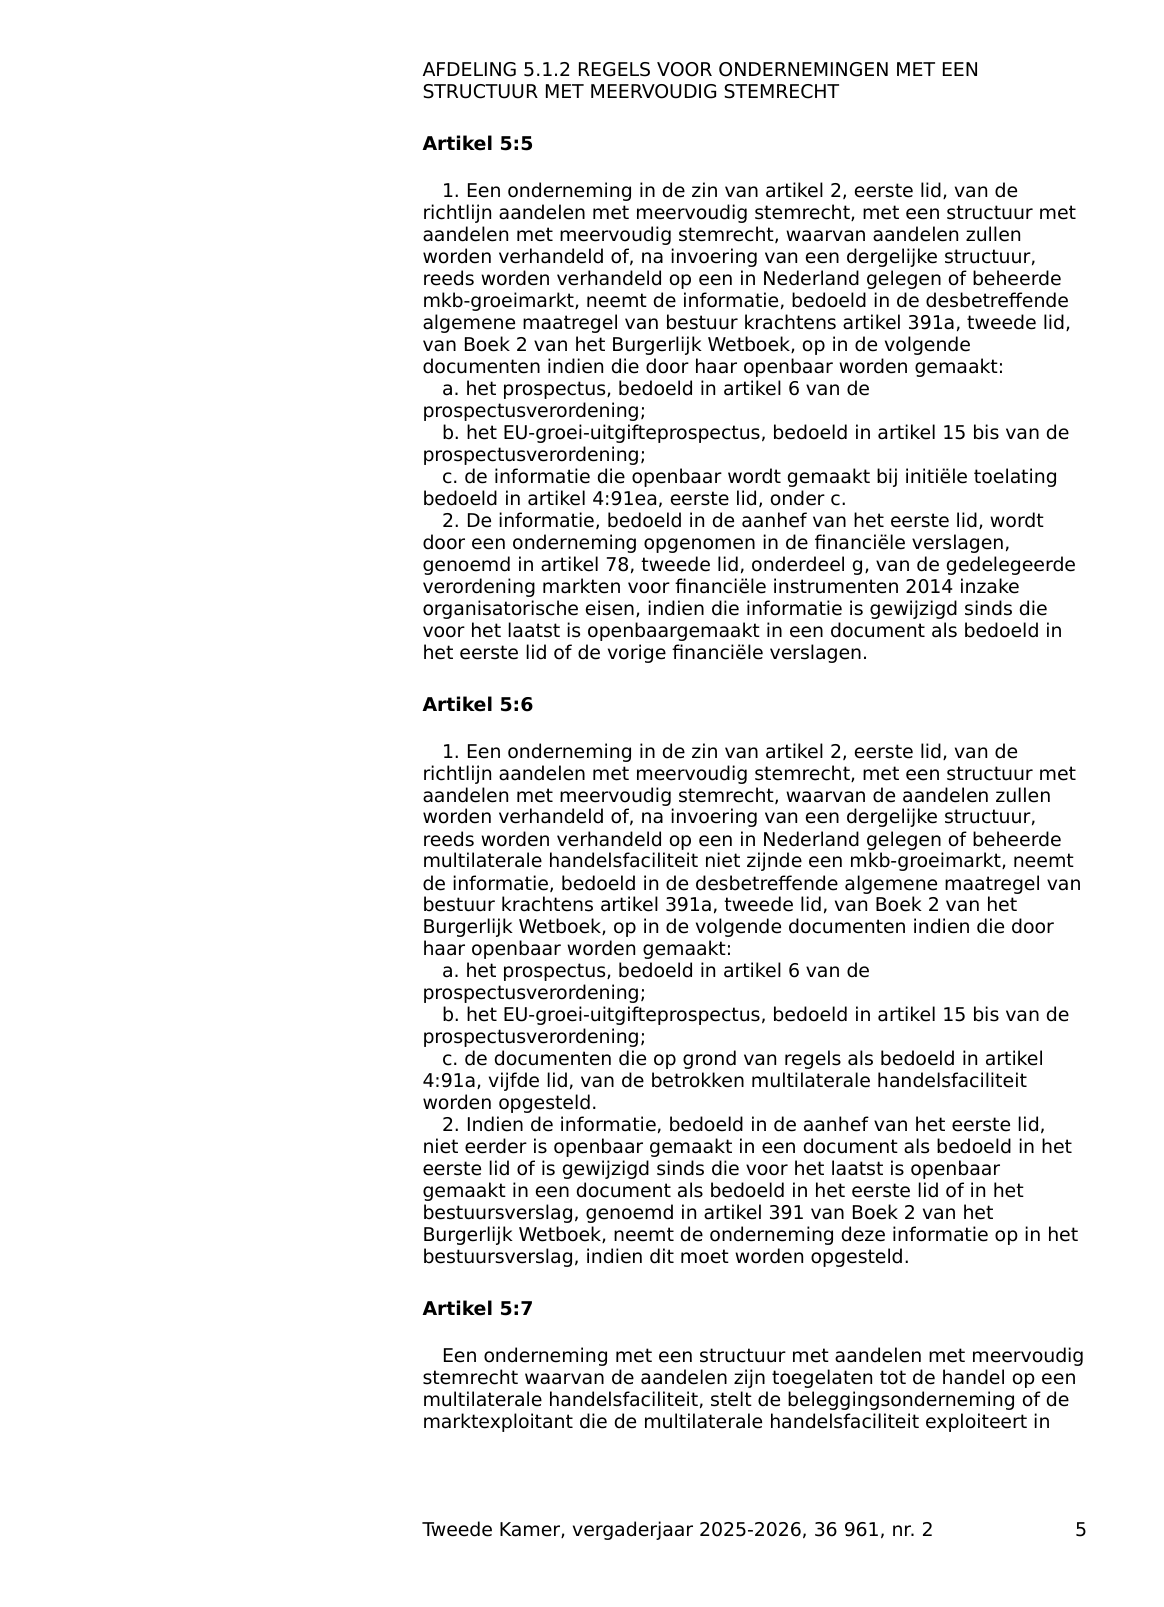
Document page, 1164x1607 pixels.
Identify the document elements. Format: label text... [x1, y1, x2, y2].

text c. de documenten die op grond van regels als bedoeld in artikel 4:91a, vijfde lid, van de betrokken multilaterale handelsfaciliteit worden opgesteld. [422, 1048, 1087, 1114]
text Een onderneming met een structuur met aandelen met meervoudig stemrecht waarvan de aandelen zijn toegelaten tot de handel op een multilaterale handelsfaciliteit, stelt de beleggingsonderneming of de marktexploitant die de multilaterale handelsfaciliteit exploiteert in [422, 1345, 1087, 1433]
text c. de informatie die openbaar wordt gemaakt bij initiële toelating bedoeld in artikel 4:91ea, eerste lid, onder c. [422, 466, 1087, 510]
subtitle Artikel 5:6 [422, 693, 1087, 716]
subtitle Artikel 5:5 [422, 133, 1087, 155]
text a. het prospectus, bedoeld in artikel 6 van de prospectusverordening; [422, 378, 1087, 422]
subtitle Artikel 5:7 [422, 1298, 1087, 1320]
text b. het EU-groei-uitgifteprospectus, bedoeld in artikel 15 bis van de prospectusverordening; [422, 422, 1087, 466]
text b. het EU-groei-uitgifteprospectus, bedoeld in artikel 15 bis van de prospectusverordening; [422, 1004, 1087, 1048]
text 1. Een onderneming in de zin van artikel 2, eerste lid, van de richtlijn aandelen met meervoudig stemrecht, met een structuur met aandelen met meervoudig stemrecht, waarvan de aandelen zullen worden verhandeld of, na invoering van een dergelijke structuur, reeds worden verhandeld op een in Nederland gelegen of beheerde multilaterale handelsfaciliteit niet zijnde een mkb-groeimarkt, neemt de informatie, bedoeld in de desbetreffende algemene maatregel van bestuur krachtens artikel 391a, tweede lid, van Boek 2 van het Burgerlijk Wetboek, op in de volgende documenten indien die door haar openbaar worden gemaakt: [422, 741, 1087, 960]
text 1. Een onderneming in de zin van artikel 2, eerste lid, van de richtlijn aandelen met meervoudig stemrecht, met een structuur met aandelen met meervoudig stemrecht, waarvan aandelen zullen worden verhandeld of, na invoering van een dergelijke structuur, reeds worden verhandeld op een in Nederland gelegen of beheerde mkb-groeimarkt, neemt de informatie, bedoeld in de desbetreffende algemene maatregel van bestuur krachtens artikel 391a, tweede lid, van Boek 2 van het Burgerlijk Wetboek, op in de volgende documenten indien die door haar openbaar worden gemaakt: [422, 180, 1087, 378]
text 2. De informatie, bedoeld in de aanhef van het eerste lid, wordt door een onderneming opgenomen in de financiële verslagen, genoemd in artikel 78, tweede lid, onderdeel g, van de gedelegeerde verordening markten voor financiële instrumenten 2014 inzake organisatorische eisen, indien die informatie is gewijzigd sinds die voor het laatst is openbaargemaakt in een document als bedoeld in het eerste lid of de vorige financiële verslagen. [422, 510, 1087, 663]
subtitle AFDELING 5.1.2 REGELS VOOR ONDERNEMINGEN MET EEN STRUCTUUR MET MEERVOUDIG STEMRECHT [422, 59, 1087, 103]
text 2. Indien de informatie, bedoeld in de aanhef van het eerste lid, niet eerder is openbaar gemaakt in een document als bedoeld in het eerste lid of is gewijzigd sinds die voor het laatst is openbaar gemaakt in een document als bedoeld in het eerste lid of in het bestuursverslag, genoemd in artikel 391 van Boek 2 van het Burgerlijk Wetboek, neemt de onderneming deze informatie op in het bestuursverslag, indien dit moet worden opgesteld. [422, 1114, 1087, 1268]
text a. het prospectus, bedoeld in artikel 6 van de prospectusverordening; [422, 960, 1087, 1004]
